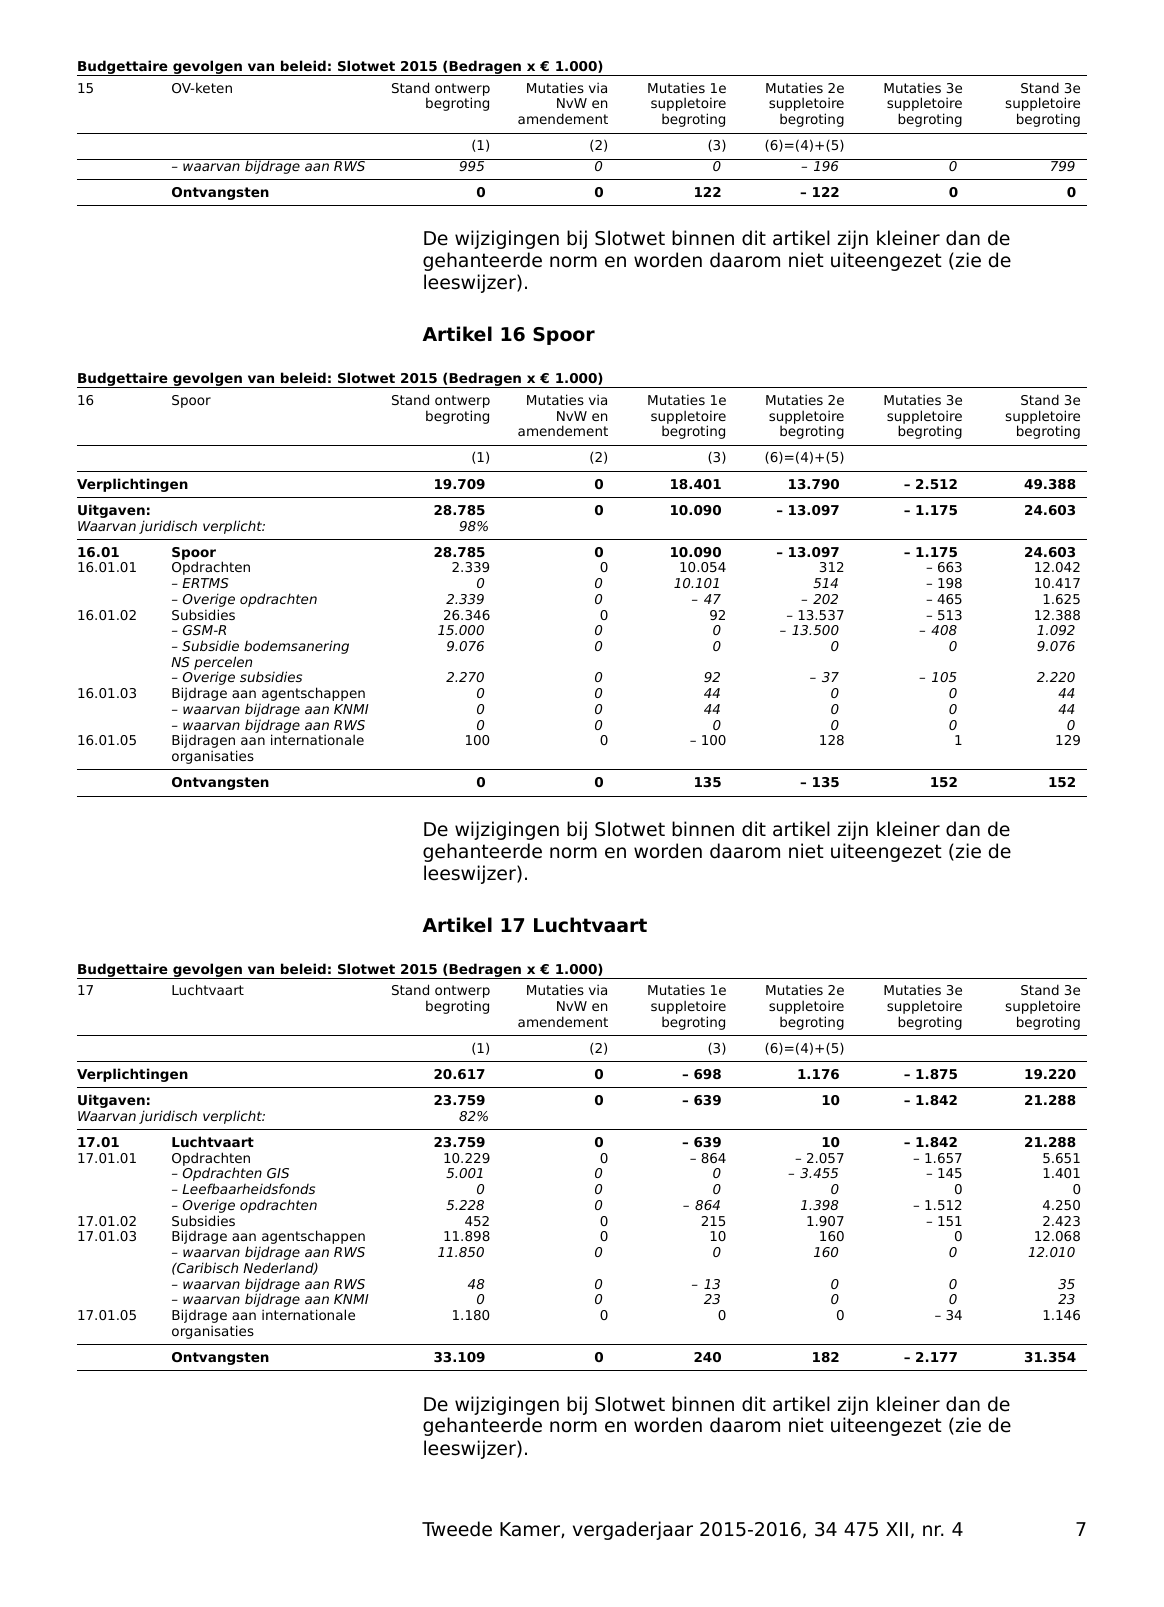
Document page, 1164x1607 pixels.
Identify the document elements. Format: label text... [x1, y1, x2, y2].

table_cell [77, 160, 165, 179]
table_cell [77, 134, 165, 158]
table_cell 23.759 [378, 1130, 496, 1151]
table_cell (6)=(4)+(5) [732, 446, 850, 471]
table_cell 44 [614, 702, 732, 717]
table_cell [77, 1036, 165, 1061]
table_cell – 47 [614, 592, 732, 607]
table_cell – 196 [732, 160, 850, 179]
table_cell 12.042 [969, 560, 1087, 576]
table_cell 19.709 [378, 472, 496, 497]
table_cell 15.000 [378, 623, 496, 639]
table_cell 0 [732, 1308, 850, 1344]
table_cell 16 [77, 388, 165, 444]
table_cell – 13 [614, 1276, 732, 1292]
table_cell Bijdrage aan agentschappen [165, 1229, 378, 1245]
table_cell 10.090 [614, 540, 732, 560]
table_cell – 1.842 [850, 1088, 968, 1109]
table_cell 0 [496, 623, 614, 639]
subtitle Artikel 16 Spoor [422, 324, 1087, 346]
table_cell – 698 [614, 1062, 732, 1087]
table_cell Mutaties via NvW en amendement [496, 388, 614, 444]
table_cell 0 [496, 702, 614, 717]
table_cell 5.001 [378, 1166, 496, 1182]
table_cell 10.417 [969, 576, 1087, 592]
table_cell – 135 [732, 770, 850, 796]
table_cell – 1.842 [850, 1130, 968, 1151]
table_cell 10.054 [614, 560, 732, 576]
table_cell Mutaties 2e suppletoire begroting [732, 76, 850, 132]
table_cell – Opdrachten GIS [165, 1166, 378, 1182]
table_cell 4.250 [969, 1198, 1087, 1213]
table_cell 0 [496, 718, 614, 733]
table_cell [77, 592, 165, 607]
table_cell Mutaties 2e suppletoire begroting [732, 979, 850, 1035]
table_cell 0 [378, 702, 496, 717]
table_cell – 37 [732, 670, 850, 686]
table_cell Luchtvaart [165, 1130, 378, 1151]
table_cell 122 [614, 180, 732, 205]
table_cell 152 [850, 770, 968, 796]
table_cell (6)=(4)+(5) [732, 1036, 850, 1061]
table_cell Mutaties 3e suppletoire begroting [850, 388, 968, 444]
table_cell [732, 1109, 850, 1129]
table_cell [77, 1292, 165, 1308]
table_cell Subsidies [165, 1214, 378, 1229]
table_header Budgettaire gevolgen van beleid: Slotwet 2015 (Bedragen x € 1.000) [77, 962, 1087, 977]
table_cell 0 [614, 1245, 732, 1276]
table_cell 0 [850, 686, 968, 702]
table_cell 12.068 [969, 1229, 1087, 1245]
table_cell [77, 1276, 165, 1292]
table_cell Verplichtingen [77, 1062, 378, 1087]
table_cell 12.388 [969, 608, 1087, 623]
table_cell [77, 670, 165, 686]
table_cell Opdrachten [165, 1151, 378, 1166]
table_cell 0 [496, 540, 614, 560]
table_cell 0 [850, 639, 968, 670]
table_cell 16.01.05 [77, 733, 165, 769]
table_cell [969, 518, 1087, 539]
table_cell [77, 623, 165, 639]
table_cell 5.651 [969, 1151, 1087, 1166]
table_cell 0 [850, 1292, 968, 1308]
table_cell 215 [614, 1214, 732, 1229]
table_cell – ERTMS [165, 576, 378, 592]
table_cell 0 [614, 160, 732, 179]
table_cell 0 [850, 1182, 968, 1198]
table_cell Subsidies [165, 608, 378, 623]
table_cell 21.288 [969, 1088, 1087, 1109]
table_cell 10 [732, 1130, 850, 1151]
table_cell – 122 [732, 180, 850, 205]
table_cell 17.01.02 [77, 1214, 165, 1229]
table_cell Uitgaven: [77, 1088, 378, 1109]
table_cell 0 [732, 1182, 850, 1198]
table_cell 0 [378, 686, 496, 702]
table_cell – 151 [850, 1214, 968, 1229]
table_cell – 864 [614, 1198, 732, 1213]
table_cell 44 [969, 686, 1087, 702]
table_cell – Leefbaarheidsfonds [165, 1182, 378, 1198]
table_cell – 639 [614, 1130, 732, 1151]
table_cell – 2.512 [850, 472, 968, 497]
table_header Budgettaire gevolgen van beleid: Slotwet 2015 (Bedragen x € 1.000) [77, 371, 1087, 387]
table_cell 16.01.01 [77, 560, 165, 576]
table_cell 0 [732, 1276, 850, 1292]
table_cell 23.759 [378, 1088, 496, 1109]
table_cell 17.01 [77, 1130, 165, 1151]
table_cell 0 [496, 770, 614, 796]
table_cell – 1.875 [850, 1062, 968, 1087]
table_cell 0 [378, 1292, 496, 1308]
table_cell – 663 [850, 560, 968, 576]
table_cell 100 [378, 733, 496, 769]
table_cell 10.101 [614, 576, 732, 592]
table_cell [77, 180, 165, 205]
table_cell Bijdragen aan internationale organisaties [165, 733, 378, 769]
table_cell – waarvan bijdrage aan RWS [165, 160, 378, 179]
table_cell 0 [969, 180, 1087, 205]
table_cell 0 [496, 733, 614, 769]
table_cell [850, 134, 968, 158]
table_cell 44 [614, 686, 732, 702]
table_cell 2.423 [969, 1214, 1087, 1229]
table_cell (2) [496, 1036, 614, 1061]
table_cell – 639 [614, 1088, 732, 1109]
table_cell 24.603 [969, 498, 1087, 518]
table_cell Stand ontwerp begroting [378, 388, 496, 444]
table_cell – Overige opdrachten [165, 1198, 378, 1213]
table_cell 0 [969, 1182, 1087, 1198]
table_cell 0 [496, 1276, 614, 1292]
table_cell 49.388 [969, 472, 1087, 497]
table_cell Spoor [165, 540, 378, 560]
table_cell 0 [850, 1229, 968, 1245]
table_cell 28.785 [378, 540, 496, 560]
table_cell 17 [77, 979, 165, 1035]
table_cell 0 [496, 1088, 614, 1109]
table_cell – 145 [850, 1166, 968, 1182]
table_cell 0 [496, 686, 614, 702]
table_cell 799 [969, 160, 1087, 179]
table_cell 0 [496, 560, 614, 576]
table_cell 1.180 [378, 1308, 496, 1344]
table_cell [77, 1166, 165, 1182]
table_cell 0 [496, 576, 614, 592]
table_cell (2) [496, 446, 614, 471]
table_cell 0 [732, 718, 850, 733]
table_cell [77, 1198, 165, 1213]
table_cell 23 [614, 1292, 732, 1308]
table_cell 0 [850, 1276, 968, 1292]
table_cell 0 [496, 1214, 614, 1229]
table_cell 0 [732, 639, 850, 670]
table_cell – 13.097 [732, 498, 850, 518]
table_cell 33.109 [378, 1345, 496, 1370]
table_cell 0 [969, 718, 1087, 733]
table_cell [732, 518, 850, 539]
table_cell 1.907 [732, 1214, 850, 1229]
table_cell 160 [732, 1245, 850, 1276]
table_cell 0 [850, 1245, 968, 1276]
text De wijzigingen bij Slotwet binnen dit artikel zijn kleiner dan de gehanteerde norm en worden daarom niet uiteengezet (zie de leeswijzer). [422, 228, 1087, 294]
table_cell 2.220 [969, 670, 1087, 686]
table_cell 12.010 [969, 1245, 1087, 1276]
table_cell 0 [850, 180, 968, 205]
table_cell [77, 718, 165, 733]
table_cell – 1.657 [850, 1151, 968, 1166]
table_cell – waarvan bijdrage aan RWS [165, 1276, 378, 1292]
table_cell – 105 [850, 670, 968, 686]
table_cell 31.354 [969, 1345, 1087, 1370]
table_cell 0 [496, 1182, 614, 1198]
table_cell Ontvangsten [165, 180, 378, 205]
table_cell [850, 1036, 968, 1061]
table_cell Uitgaven: [77, 498, 378, 518]
table_cell [77, 576, 165, 592]
table_cell 0 [496, 1308, 614, 1344]
table_cell Ontvangsten [165, 1345, 378, 1370]
table_cell (2) [496, 134, 614, 158]
table_cell 17.01.01 [77, 1151, 165, 1166]
table_cell 35 [969, 1276, 1087, 1292]
table_cell Mutaties 1e suppletoire begroting [614, 979, 732, 1035]
table_cell Bijdrage aan agentschappen [165, 686, 378, 702]
table_cell – 1.175 [850, 540, 968, 560]
table_cell Ontvangsten [165, 770, 378, 796]
table_cell (1) [378, 1036, 496, 1061]
table_cell – 1.512 [850, 1198, 968, 1213]
table_cell – 408 [850, 623, 968, 639]
table_cell [969, 1036, 1087, 1061]
table_cell 0 [496, 1292, 614, 1308]
table_cell Mutaties 3e suppletoire begroting [850, 76, 968, 132]
table_cell 0 [496, 180, 614, 205]
table_cell – 34 [850, 1308, 968, 1344]
table_cell 0 [614, 1308, 732, 1344]
table_cell (6)=(4)+(5) [732, 134, 850, 158]
table_cell Mutaties via NvW en amendement [496, 76, 614, 132]
table_cell 0 [614, 718, 732, 733]
table_cell 0 [378, 718, 496, 733]
table_cell 0 [496, 498, 614, 518]
table_cell 0 [378, 576, 496, 592]
table_cell 20.617 [378, 1062, 496, 1087]
table_cell – GSM-R [165, 623, 378, 639]
table_cell (1) [378, 446, 496, 471]
table_cell – waarvan bijdrage aan KNMI [165, 1292, 378, 1308]
table_cell 0 [496, 472, 614, 497]
table_cell Mutaties via NvW en amendement [496, 979, 614, 1035]
table_cell 2.339 [378, 592, 496, 607]
table_cell [165, 1036, 378, 1061]
table_cell 0 [378, 180, 496, 205]
table_cell – 1.175 [850, 498, 968, 518]
table_cell 28.785 [378, 498, 496, 518]
table_cell 0 [614, 623, 732, 639]
table_cell [165, 446, 378, 471]
table_cell 0 [850, 160, 968, 179]
table_cell 11.898 [378, 1229, 496, 1245]
table_cell 0 [614, 1166, 732, 1182]
table_cell 1.146 [969, 1308, 1087, 1344]
table_cell 0 [614, 639, 732, 670]
table_cell OV-keten [165, 76, 378, 132]
table_cell – 202 [732, 592, 850, 607]
table_cell Waarvan juridisch verplicht: [77, 1109, 378, 1129]
table_cell 0 [496, 1245, 614, 1276]
table_cell Stand ontwerp begroting [378, 979, 496, 1035]
table_cell (3) [614, 1036, 732, 1061]
table_cell – 13.500 [732, 623, 850, 639]
table_cell 0 [378, 1182, 496, 1198]
table_cell – 198 [850, 576, 968, 592]
table_cell 17.01.05 [77, 1308, 165, 1344]
table_header Budgettaire gevolgen van beleid: Slotwet 2015 (Bedragen x € 1.000) [77, 59, 1087, 75]
table_cell 0 [732, 686, 850, 702]
table_cell 44 [969, 702, 1087, 717]
table_cell – Subsidie bodemsanering NS percelen [165, 639, 378, 670]
table_cell – 3.455 [732, 1166, 850, 1182]
table_cell (3) [614, 134, 732, 158]
table_cell 10 [732, 1088, 850, 1109]
table_cell – 513 [850, 608, 968, 623]
table_cell [77, 446, 165, 471]
table_cell 0 [496, 608, 614, 623]
table_cell 0 [732, 1292, 850, 1308]
table_cell Mutaties 2e suppletoire begroting [732, 388, 850, 444]
table_cell 182 [732, 1345, 850, 1370]
table_cell – 2.057 [732, 1151, 850, 1166]
table_cell [77, 702, 165, 717]
table_cell 15 [77, 76, 165, 132]
table_cell 0 [496, 670, 614, 686]
subtitle Artikel 17 Luchtvaart [422, 915, 1087, 937]
table_cell 23 [969, 1292, 1087, 1308]
table_cell 0 [496, 1345, 614, 1370]
table_cell 16.01.02 [77, 608, 165, 623]
table_cell [77, 1182, 165, 1198]
table_cell [850, 518, 968, 539]
table_cell 160 [732, 1229, 850, 1245]
table_cell 0 [496, 592, 614, 607]
table_cell 0 [496, 1130, 614, 1151]
table_cell [165, 134, 378, 158]
table_cell 995 [378, 160, 496, 179]
table_cell – Overige subsidies [165, 670, 378, 686]
text De wijzigingen bij Slotwet binnen dit artikel zijn kleiner dan de gehanteerde norm en worden daarom niet uiteengezet (zie de leeswijzer). [422, 819, 1087, 885]
table_cell Waarvan juridisch verplicht: [77, 518, 378, 539]
table_cell Stand 3e suppletoire begroting [969, 979, 1087, 1035]
table_cell Opdrachten [165, 560, 378, 576]
table_cell – 13.097 [732, 540, 850, 560]
table_cell 21.288 [969, 1130, 1087, 1151]
table_cell 452 [378, 1214, 496, 1229]
table_cell Luchtvaart [165, 979, 378, 1035]
table_cell [850, 1109, 968, 1129]
table_cell 98% [378, 518, 496, 539]
table_cell Mutaties 1e suppletoire begroting [614, 76, 732, 132]
table_cell 10.229 [378, 1151, 496, 1166]
table_cell [496, 518, 614, 539]
table_cell – waarvan bijdrage aan RWS [165, 718, 378, 733]
text De wijzigingen bij Slotwet binnen dit artikel zijn kleiner dan de gehanteerde norm en worden daarom niet uiteengezet (zie de leeswijzer). [422, 1393, 1087, 1459]
table_cell 10.090 [614, 498, 732, 518]
table_cell 0 [378, 770, 496, 796]
table_cell (3) [614, 446, 732, 471]
table_cell – 465 [850, 592, 968, 607]
table_cell 0 [850, 702, 968, 717]
table_cell [969, 134, 1087, 158]
table_cell 11.850 [378, 1245, 496, 1276]
table_cell 135 [614, 770, 732, 796]
table_cell 9.076 [378, 639, 496, 670]
table_cell Verplichtingen [77, 472, 378, 497]
table_cell Stand ontwerp begroting [378, 76, 496, 132]
table_cell Stand 3e suppletoire begroting [969, 76, 1087, 132]
table_cell – 864 [614, 1151, 732, 1166]
table_cell Spoor [165, 388, 378, 444]
table_cell 0 [614, 1182, 732, 1198]
table_cell [969, 446, 1087, 471]
table_cell 0 [496, 1229, 614, 1245]
table_cell 92 [614, 670, 732, 686]
table_cell 514 [732, 576, 850, 592]
table_cell 312 [732, 560, 850, 576]
table_cell – 2.177 [850, 1345, 968, 1370]
table_cell [77, 1345, 165, 1370]
table_cell Mutaties 1e suppletoire begroting [614, 388, 732, 444]
table_cell Mutaties 3e suppletoire begroting [850, 979, 968, 1035]
table_cell 9.076 [969, 639, 1087, 670]
table_cell 152 [969, 770, 1087, 796]
table_cell 2.270 [378, 670, 496, 686]
table_cell 0 [496, 1151, 614, 1166]
table_cell – waarvan bijdrage aan KNMI [165, 702, 378, 717]
table_cell 1.092 [969, 623, 1087, 639]
table_cell 17.01.03 [77, 1229, 165, 1245]
table_cell Bijdrage aan internationale organisaties [165, 1308, 378, 1344]
table_cell 19.220 [969, 1062, 1087, 1087]
table_cell 129 [969, 733, 1087, 769]
table_cell [77, 1245, 165, 1276]
table_cell 13.790 [732, 472, 850, 497]
table_cell 0 [732, 702, 850, 717]
table_cell [614, 1109, 732, 1129]
table_cell – 13.537 [732, 608, 850, 623]
table_cell 1.401 [969, 1166, 1087, 1182]
table_cell 0 [496, 160, 614, 179]
table_cell – 100 [614, 733, 732, 769]
table_cell 82% [378, 1109, 496, 1129]
table_cell 48 [378, 1276, 496, 1292]
table_cell 1 [850, 733, 968, 769]
table_cell (1) [378, 134, 496, 158]
table_cell 0 [496, 1166, 614, 1182]
table_cell 128 [732, 733, 850, 769]
table_cell 24.603 [969, 540, 1087, 560]
table_cell [77, 770, 165, 796]
table_cell 26.346 [378, 608, 496, 623]
table_cell 16.01 [77, 540, 165, 560]
table_cell 1.398 [732, 1198, 850, 1213]
table_cell 10 [614, 1229, 732, 1245]
table_cell [969, 1109, 1087, 1129]
table_cell [496, 1109, 614, 1129]
table_cell [850, 446, 968, 471]
table_cell 0 [496, 1198, 614, 1213]
table_cell 240 [614, 1345, 732, 1370]
table_cell [77, 639, 165, 670]
table_cell 2.339 [378, 560, 496, 576]
table_cell 1.625 [969, 592, 1087, 607]
table_cell 0 [496, 639, 614, 670]
table_cell 18.401 [614, 472, 732, 497]
table_cell – Overige opdrachten [165, 592, 378, 607]
table_cell 5.228 [378, 1198, 496, 1213]
table_cell 92 [614, 608, 732, 623]
table_cell [614, 518, 732, 539]
table_cell 16.01.03 [77, 686, 165, 702]
table_cell 1.176 [732, 1062, 850, 1087]
table_cell – waarvan bijdrage aan RWS (Caribisch Nederland) [165, 1245, 378, 1276]
table_cell 0 [850, 718, 968, 733]
table_cell 0 [496, 1062, 614, 1087]
table_cell Stand 3e suppletoire begroting [969, 388, 1087, 444]
